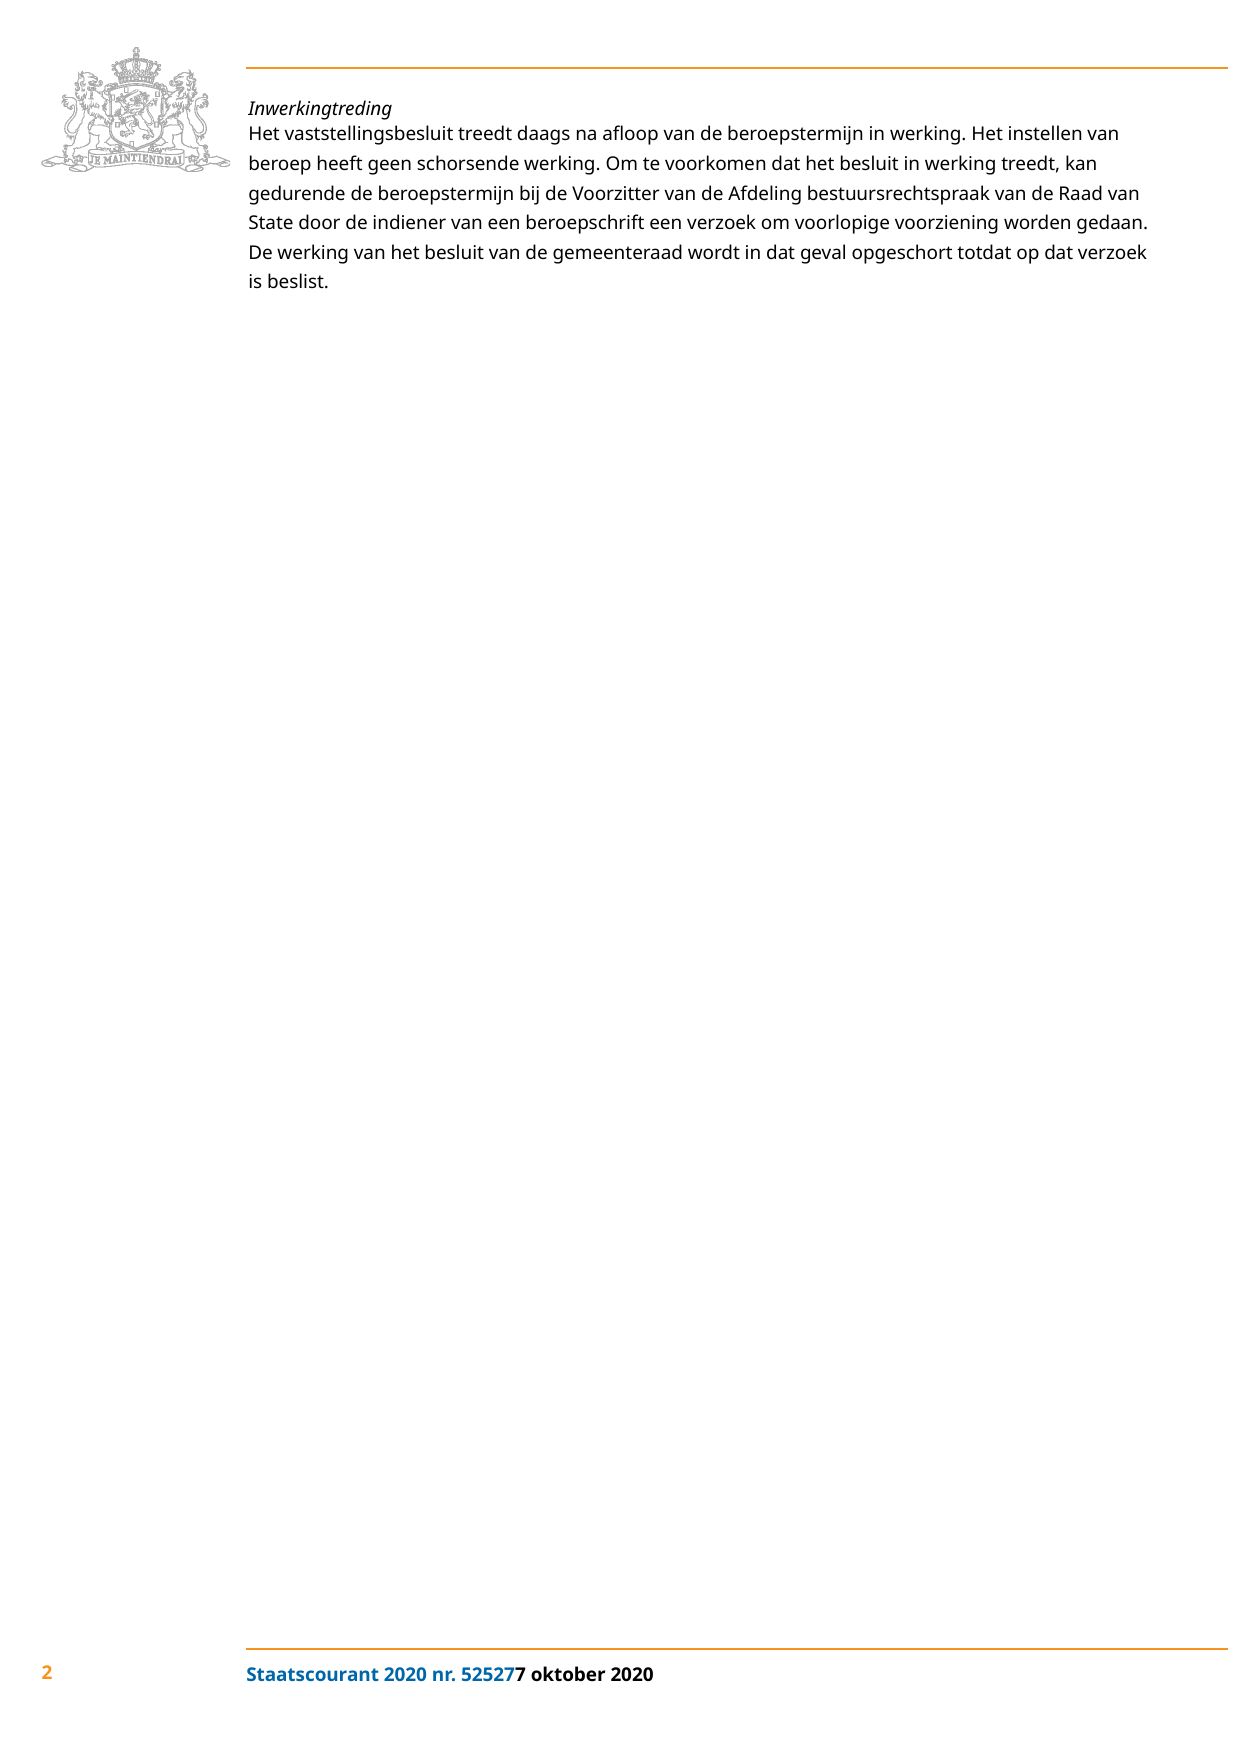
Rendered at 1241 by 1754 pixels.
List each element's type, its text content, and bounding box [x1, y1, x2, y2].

text Inwerkingtreding [248, 95, 1152, 121]
text Het vaststellingsbesluit treedt daags na afloop van de beroepstermijn in werking. Het instellen van beroep heeft geen schorsende werking. Om te voorkomen dat het besluit in werking treedt, kan gedurende de beroepstermijn bij de Voorzitter van de Afdeling bestuursrechtspraak van de Raad van State door de indiener van een beroepschrift een verzoek om voorlopige voorziening worden gedaan. De werking van het besluit van de gemeenteraad wordt in dat geval opgeschort totdat op dat verzoek is beslist. [248, 121, 1152, 294]
picture [41, 47, 231, 172]
